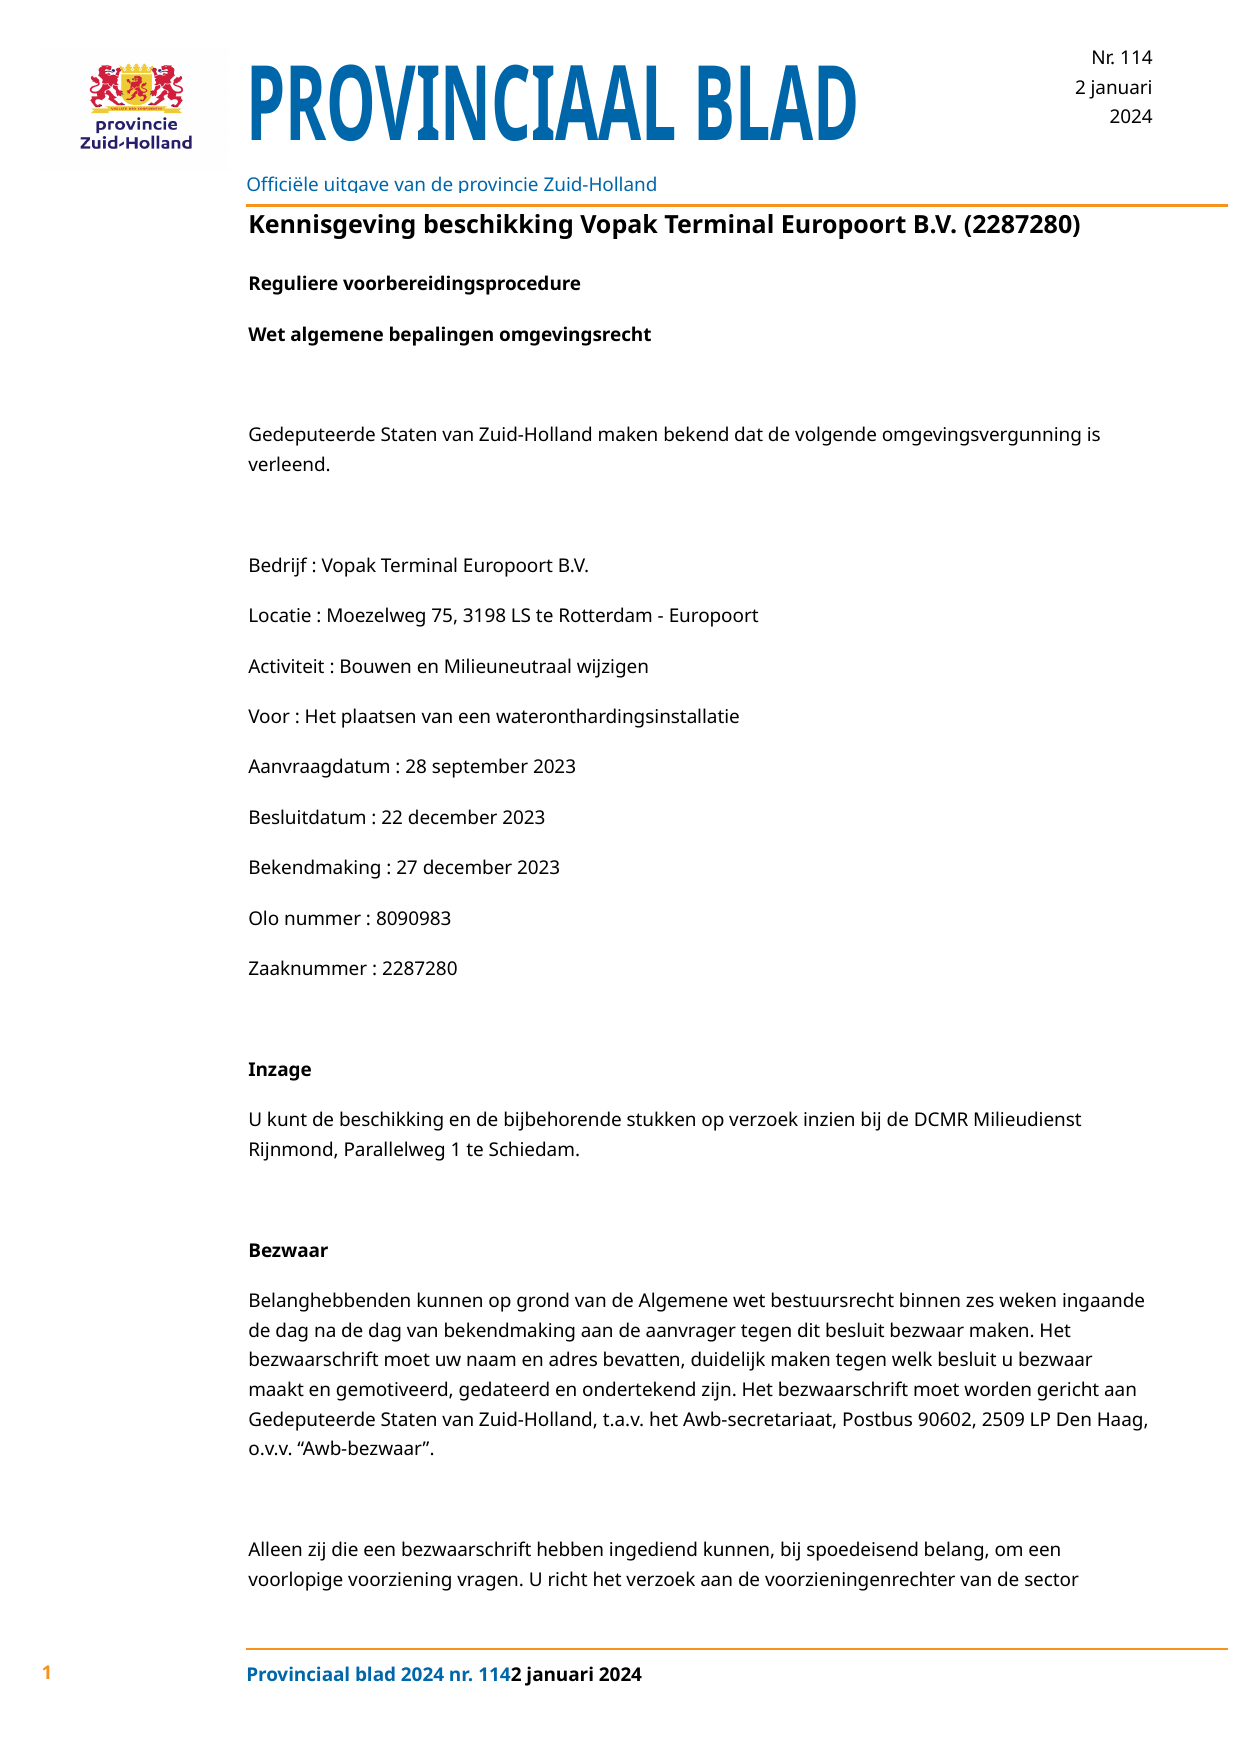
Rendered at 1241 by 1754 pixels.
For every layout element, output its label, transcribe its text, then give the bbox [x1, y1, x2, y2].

text Bezwaar [248, 1237, 1152, 1263]
text Inzage [248, 1056, 1152, 1082]
picture [41, 47, 231, 172]
text Besluitdatum : 22 december 2023 [248, 804, 1152, 830]
text Aanvraagdatum : 28 september 2023 [248, 754, 1152, 779]
text Kennisgeving beschikking Vopak Terminal Europoort B.V. (2287280) [248, 207, 1152, 241]
text Activiteit : Bouwen en Milieuneutraal wijzigen [248, 653, 1152, 678]
text Gedeputeerde Staten van Zuid-Holland maken bekend dat de volgende omgevingsvergunning is verleend. [248, 422, 1152, 477]
text Wet algemene bepalingen omgevingsrecht [248, 321, 1152, 346]
text Reguliere voorbereidingsprocedure [248, 270, 1152, 296]
text Belanghebbenden kunnen op grond van de Algemene wet bestuursrecht binnen zes weken ingaande de dag na de dag van bekendmaking aan de aanvrager tegen dit besluit bezwaar maken. Het bezwaarschrift moet uw naam en adres bevatten, duidelijk maken tegen welk besluit u bezwaar maakt en gemotiveerd, gedateerd en ondertekend zijn. Het bezwaarschrift moet worden gericht aan Gedeputeerde Staten van Zuid-Holland, t.a.v. het Awb-secretariaat, Postbus 90602, 2509 LP Den Haag, o.v.v. “Awb-bezwaar”. [248, 1287, 1152, 1461]
text Bekendmaking : 27 december 2023 [248, 854, 1152, 880]
text Zaaknummer : 2287280 [248, 955, 1152, 981]
text Olo nummer : 8090983 [248, 905, 1152, 931]
text Locatie : Moezelweg 75, 3198 LS te Rotterdam - Europoort [248, 602, 1152, 628]
text Alleen zij die een bezwaarschrift hebben ingediend kunnen, bij spoedeisend belang, om een voorlopige voorziening vragen. U richt het verzoek aan de voorzieningenrechter van de sector [248, 1536, 1152, 1591]
text U kunt de beschikking en de bijbehorende stukken op verzoek inzien bij de DCMR Milieudienst Rijnmond, Parallelweg 1 te Schiedam. [248, 1107, 1152, 1162]
text Bedrijf : Vopak Terminal Europoort B.V. [248, 552, 1152, 578]
text Voor : Het plaatsen van een wateronthardingsinstallatie [248, 703, 1152, 729]
